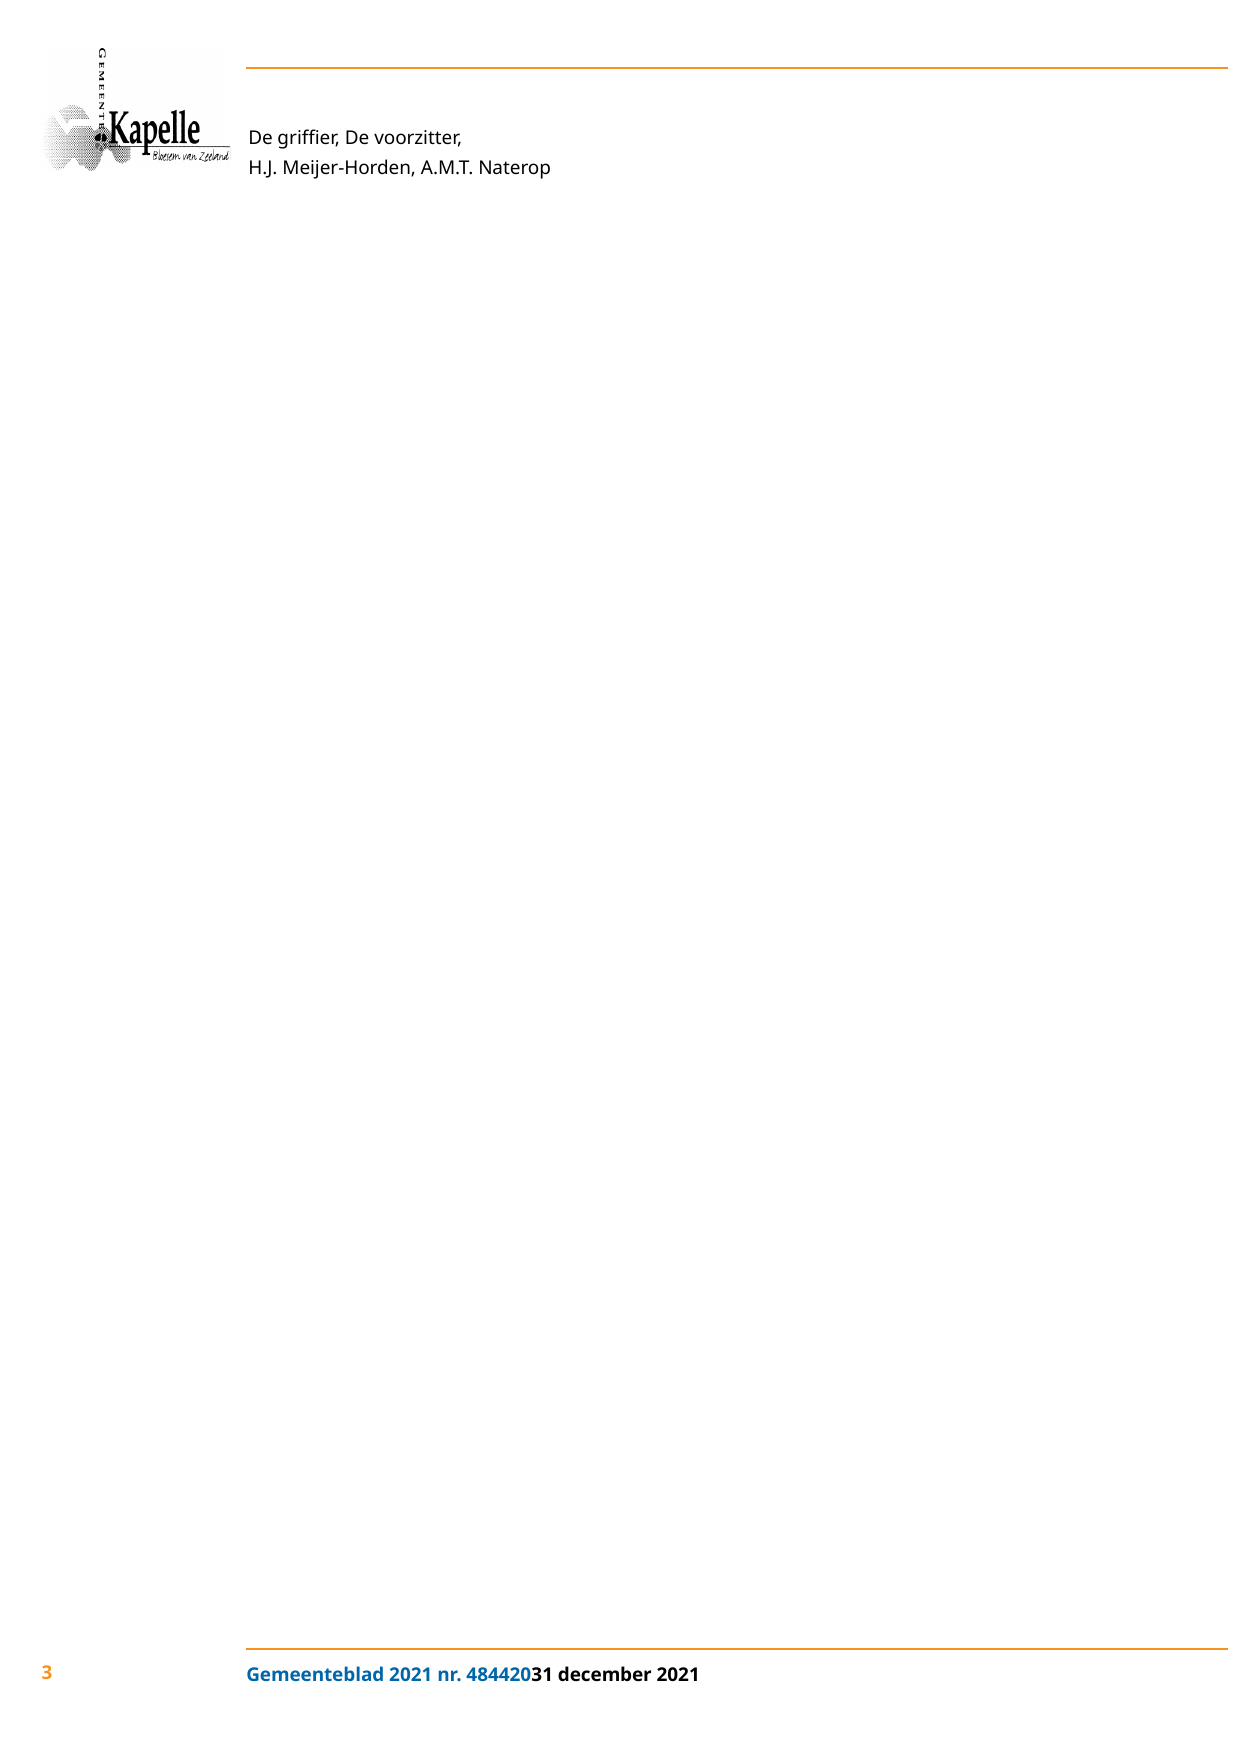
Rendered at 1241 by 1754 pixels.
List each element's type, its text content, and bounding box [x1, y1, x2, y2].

picture [41, 47, 231, 172]
text De griffier, De voorzitter, [248, 124, 1152, 150]
text H.J. Meijer-Horden, A.M.T. Naterop [248, 154, 1152, 180]
